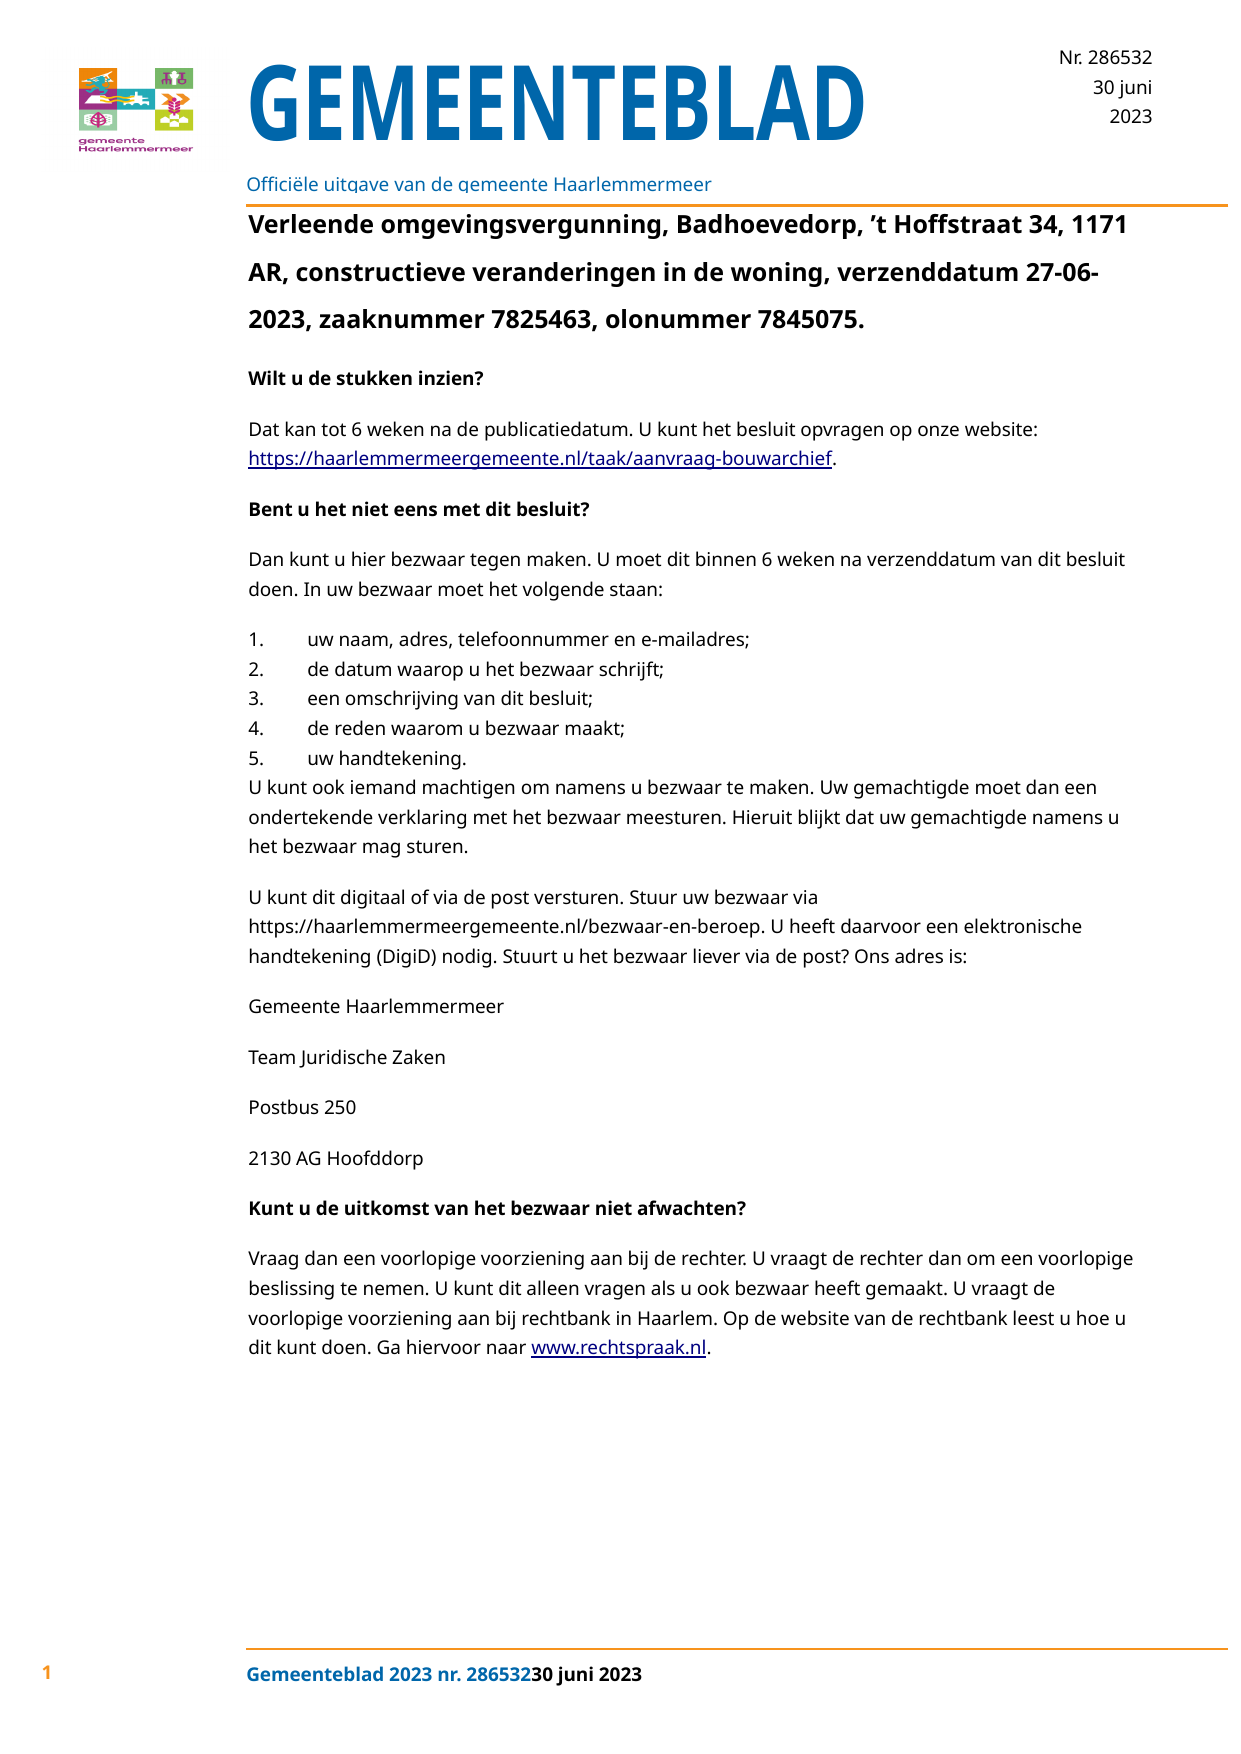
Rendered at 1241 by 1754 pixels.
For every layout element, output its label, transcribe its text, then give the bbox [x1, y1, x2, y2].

list uw naam, adres, telefoonnummer en e-mailadres; [248, 626, 1152, 652]
text U kunt ook iemand machtigen om namens u bezwaar te maken. Uw gemachtigde moet dan een ondertekende verklaring met het bezwaar meesturen. Hieruit blijkt dat uw gemachtigde namens u het bezwaar mag sturen. [248, 774, 1152, 859]
text Vraag dan een voorlopige voorziening aan bij de rechter. U vraagt de rechter dan om een voorlopige beslissing te nemen. U kunt dit alleen vragen als u ook bezwaar heeft gemaakt. U vraagt de voorlopige voorziening aan bij rechtbank in Haarlem. Op de website van de rechtbank leest u hoe u dit kunt doen. Ga hiervoor naar www.rechtspraak.nl. [248, 1246, 1152, 1360]
text Wilt u de stukken inzien? [248, 366, 1152, 391]
list een omschrijving van dit besluit; [248, 686, 1152, 711]
text Gemeente Haarlemmermeer [248, 993, 1152, 1019]
list uw handtekening. [248, 745, 1152, 770]
text Postbus 250 [248, 1094, 1152, 1120]
text U kunt dit digitaal of via de post versturen. Stuur uw bezwaar via https://haarlemmermeergemeente.nl/bezwaar-en-beroep. U heeft daarvoor een elektronische handtekening (DigiD) nodig. Stuurt u het bezwaar liever via de post? Ons adres is: [248, 884, 1152, 969]
text Dan kunt u hier bezwaar tegen maken. U moet dit binnen 6 weken na verzenddatum van dit besluit doen. In uw bezwaar moet het volgende staan: [248, 546, 1152, 602]
picture [41, 47, 231, 172]
text Verleende omgevingsvergunning, Badhoevedorp, ’t Hoffstraat 34, 1171 AR, constructieve veranderingen in de woning, verzenddatum 27-06-2023, zaaknummer 7825463, olonummer 7845075. [248, 207, 1152, 336]
text 2130 AG Hoofddorp [248, 1145, 1152, 1170]
list de reden waarom u bezwaar maakt; [248, 715, 1152, 741]
text Bent u het niet eens met dit besluit? [248, 496, 1152, 522]
list de datum waarop u het bezwaar schrijft; [248, 656, 1152, 682]
text Dat kan tot 6 weken na de publicatiedatum. U kunt het besluit opvragen op onze website: https://haarlemmermeergemeente.nl/taak/aanvraag-bouwarchief. [248, 416, 1152, 471]
text Kunt u de uitkomst van het bezwaar niet afwachten? [248, 1195, 1152, 1221]
text Team Juridische Zaken [248, 1044, 1152, 1069]
